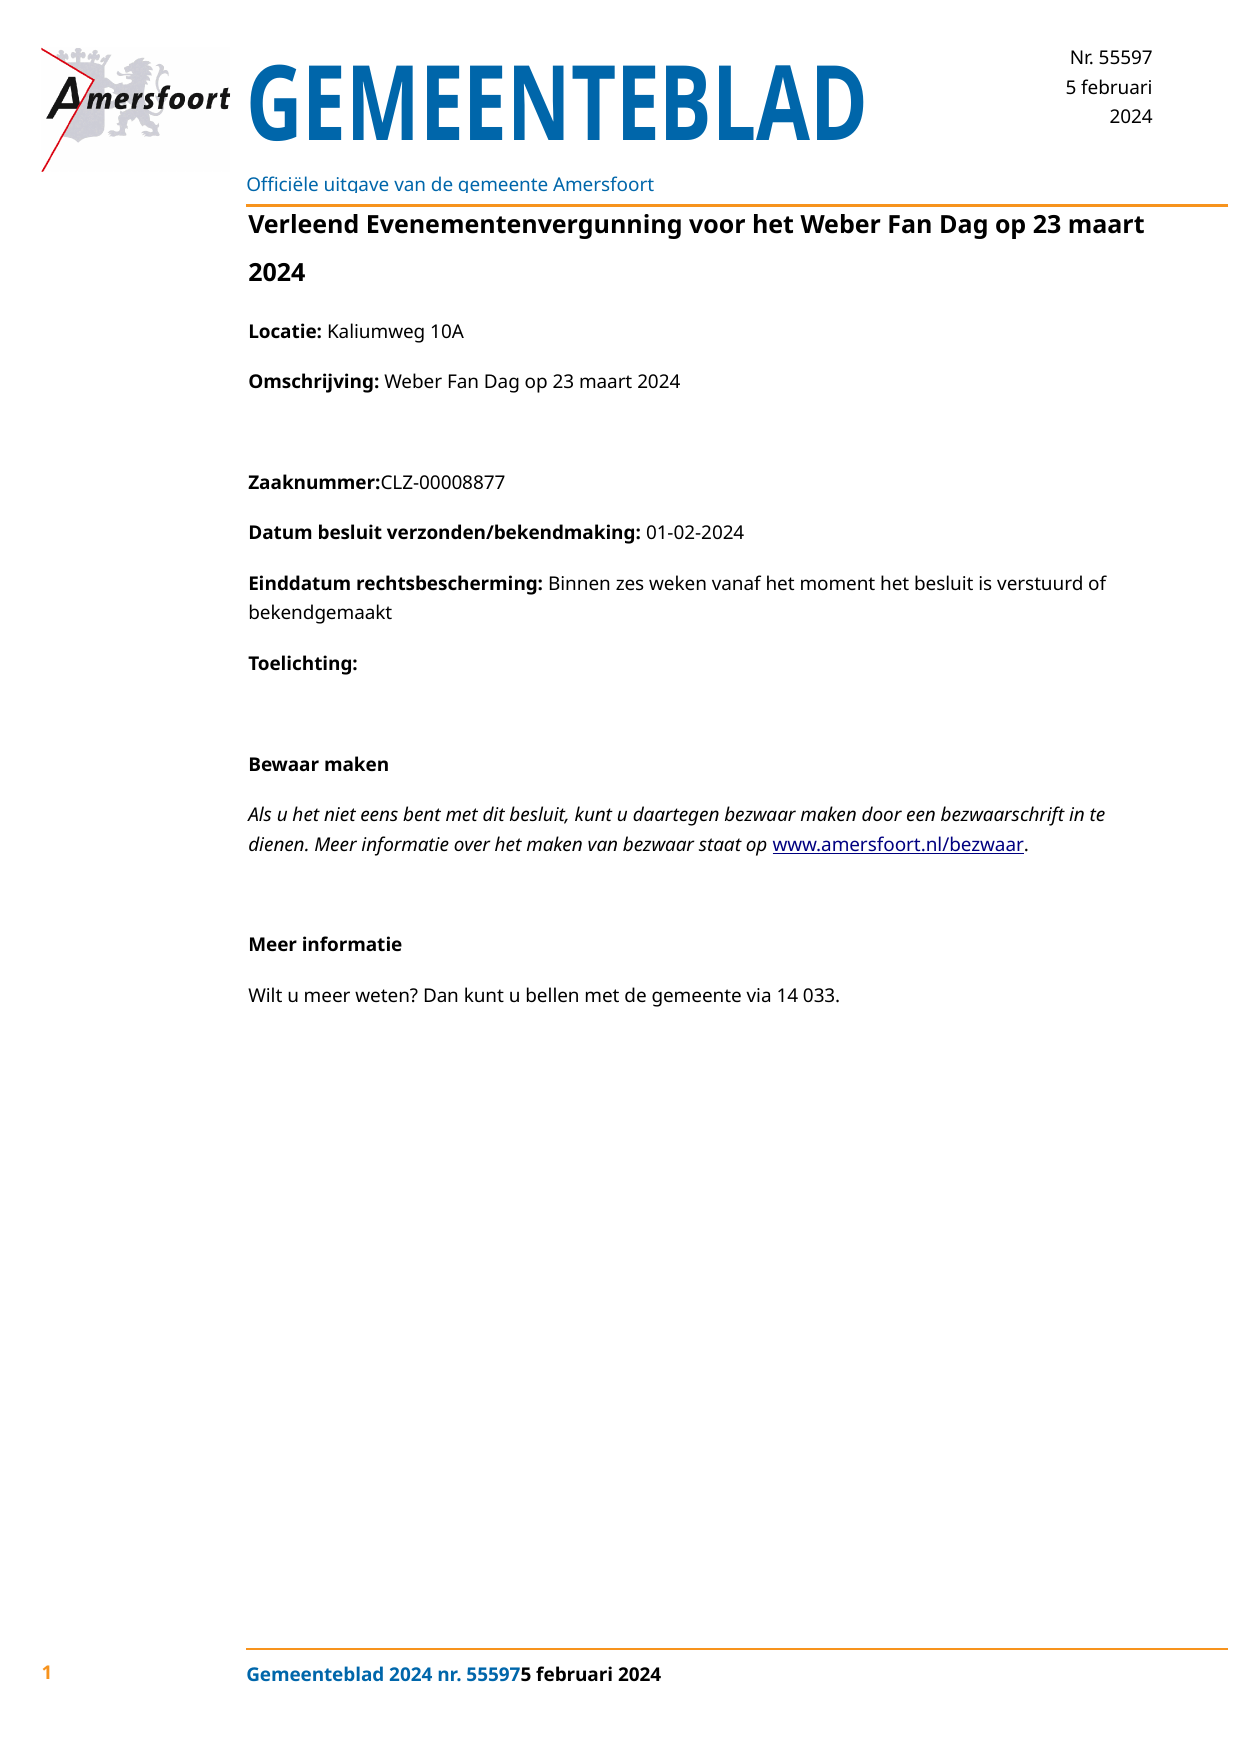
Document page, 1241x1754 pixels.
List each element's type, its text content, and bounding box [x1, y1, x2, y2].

text Wilt u meer weten? Dan kunt u bellen met de gemeente via 14 033. [248, 982, 1152, 1008]
text Omschrijving: Weber Fan Dag op 23 maart 2024 [248, 368, 1152, 394]
picture [41, 47, 231, 172]
text Verleend Evenementenvergunning voor het Weber Fan Dag op 23 maart 2024 [248, 207, 1152, 288]
text Zaaknummer:CLZ-00008877 [248, 469, 1152, 495]
text Datum besluit verzonden/bekendmaking: 01-02-2024 [248, 519, 1152, 545]
text Toelichting: [248, 650, 1152, 676]
text Als u het niet eens bent met dit besluit, kunt u daartegen bezwaar maken door een bezwaarschrift in te dienen. Meer informatie over het maken van bezwaar staat op www.amersfoort.nl/bezwaar. [248, 801, 1152, 857]
text Locatie: Kaliumweg 10A [248, 318, 1152, 344]
text Bewaar maken [248, 751, 1152, 777]
text Einddatum rechtsbescherming: Binnen zes weken vanaf het moment het besluit is verstuurd of bekendgemaakt [248, 570, 1152, 625]
text Meer informatie [248, 932, 1152, 957]
